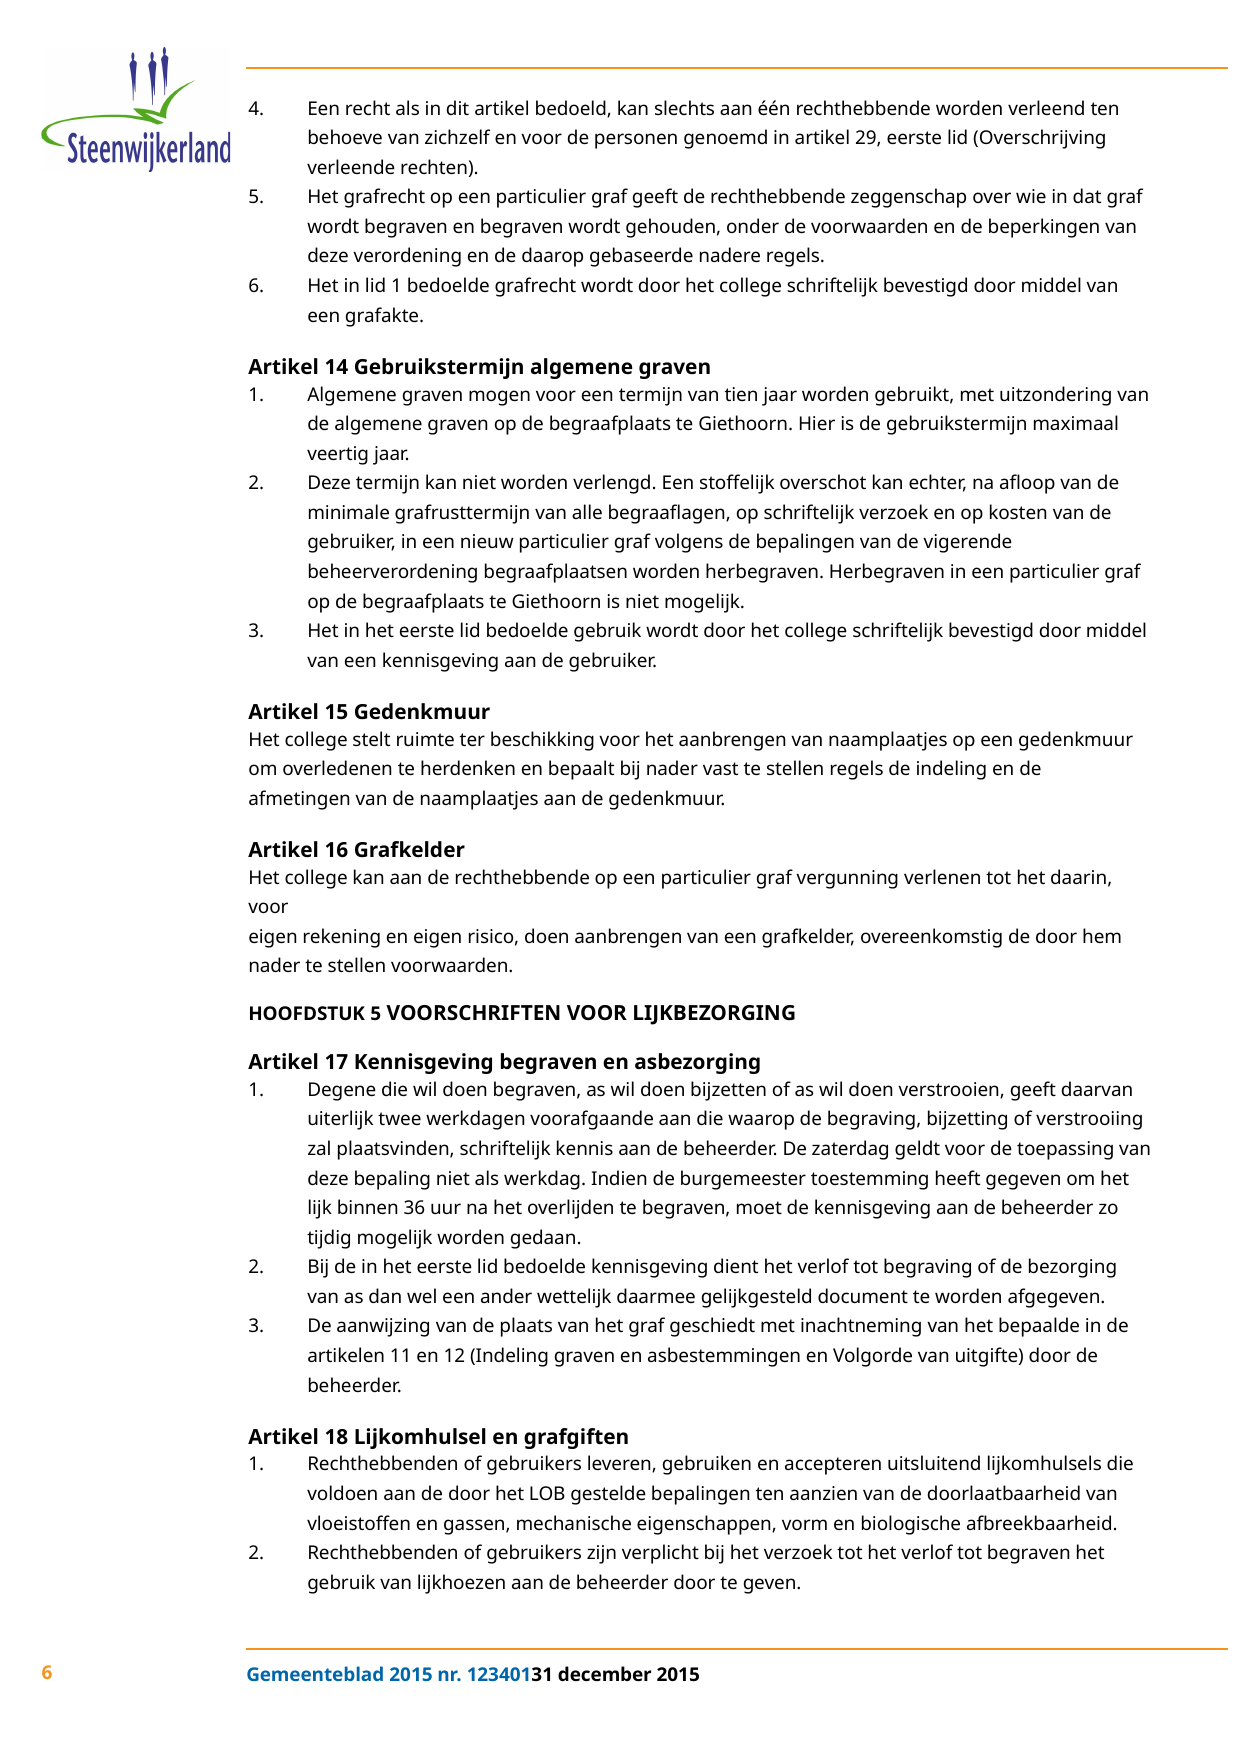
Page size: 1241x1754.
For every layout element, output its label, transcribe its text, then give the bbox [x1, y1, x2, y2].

text afmetingen van de naamplaatjes aan de gedenkmuur. [248, 785, 1152, 811]
text Artikel 18 Lijkomhulsel en grafgiften [248, 1422, 1152, 1451]
text om overledenen te herdenken en bepaalt bij nader vast te stellen regels de indeling en de [248, 755, 1152, 781]
list Rechthebbenden of gebruikers zijn verplicht bij het verzoek tot het verlof tot begraven het gebruik van lijkhoezen aan de beheerder door te geven. [248, 1539, 1152, 1595]
text eigen rekening en eigen risico, doen aanbrengen van een grafkelder, overeenkomstig de door hem [248, 923, 1152, 949]
list Rechthebbenden of gebruikers leveren, gebruiken en accepteren uitsluitend lijkomhulsels die voldoen aan de door het LOB gestelde bepalingen ten aanzien van de doorlaatbaarheid van vloeistoffen en gassen, mechanische eigenschappen, vorm en biologische afbreekbaarheid. [248, 1451, 1152, 1536]
list Degene die wil doen begraven, as wil doen bijzetten of as wil doen verstrooien, geeft daarvan uiterlijk twee werkdagen voorafgaande aan die waarop de begraving, bijzetting of verstrooiing zal plaatsvinden, schriftelijk kennis aan de beheerder. De zaterdag geldt voor de toepassing van deze bepaling niet als werkdag. Indien de burgemeester toestemming heeft gegeven om het lijk binnen 36 uur na het overlijden te begraven, moet de kennisgeving aan de beheerder zo tijdig mogelijk worden gedaan. [248, 1076, 1152, 1249]
list Het grafrecht op een particulier graf geeft de rechthebbende zeggenschap over wie in dat graf wordt begraven en begraven wordt gehouden, onder de voorwaarden en de beperkingen van deze verordening en de daarop gebaseerde nadere regels. [248, 183, 1152, 268]
text Artikel 17 Kennisgeving begraven en asbezorging [248, 1047, 1152, 1076]
list Het in lid 1 bedoelde grafrecht wordt door het college schriftelijk bevestigd door middel van een grafakte. [248, 272, 1152, 328]
list Deze termijn kan niet worden verlengd. Een stoffelijk overschot kan echter, na afloop van de minimale grafrusttermijn van alle begraaflagen, op schriftelijk verzoek en op kosten van de gebruiker, in een nieuw particulier graf volgens de bepalingen van de vigerende beheerverordening begraafplaatsen worden herbegraven. Herbegraven in een particulier graf op de begraafplaats te Giethoorn is niet mogelijk. [248, 469, 1152, 613]
text Artikel 14 Gebruikstermijn algemene graven [248, 352, 1152, 381]
list Algemene graven mogen voor een termijn van tien jaar worden gebruikt, met uitzondering van de algemene graven op de begraafplaats te Giethoorn. Hier is de gebruikstermijn maximaal veertig jaar. [248, 381, 1152, 466]
text Artikel 15 Gedenkmuur [248, 697, 1152, 726]
list Een recht als in dit artikel bedoeld, kan slechts aan één rechthebbende worden verleend ten behoeve van zichzelf en voor de personen genoemd in artikel 29, eerste lid (Overschrijving verleende rechten). [248, 95, 1152, 180]
list Het in het eerste lid bedoelde gebruik wordt door het college schriftelijk bevestigd door middel van een kennisgeving aan de gebruiker. [248, 617, 1152, 673]
text Artikel 16 Grafkelder [248, 835, 1152, 864]
list Bij de in het eerste lid bedoelde kennisgeving dient het verlof tot begraving of de bezorging van as dan wel een ander wettelijk daarmee gelijkgesteld document te worden afgegeven. [248, 1253, 1152, 1309]
text nader te stellen voorwaarden. [248, 953, 1152, 978]
text Het college stelt ruimte ter beschikking voor het aanbrengen van naamplaatjes op een gedenkmuur [248, 726, 1152, 752]
text HOOFDSTUK 5 VOORSCHRIFTEN VOOR LIJKBEZORGING [248, 998, 1152, 1027]
text Het college kan aan de rechthebbende op een particulier graf vergunning verlenen tot het daarin, voor [248, 864, 1152, 919]
picture [41, 47, 231, 172]
list De aanwijzing van de plaats van het graf geschiedt met inachtneming van het bepaalde in de artikelen 11 en 12 (Indeling graven en asbestemmingen en Volgorde van uitgifte) door de beheerder. [248, 1313, 1152, 1397]
